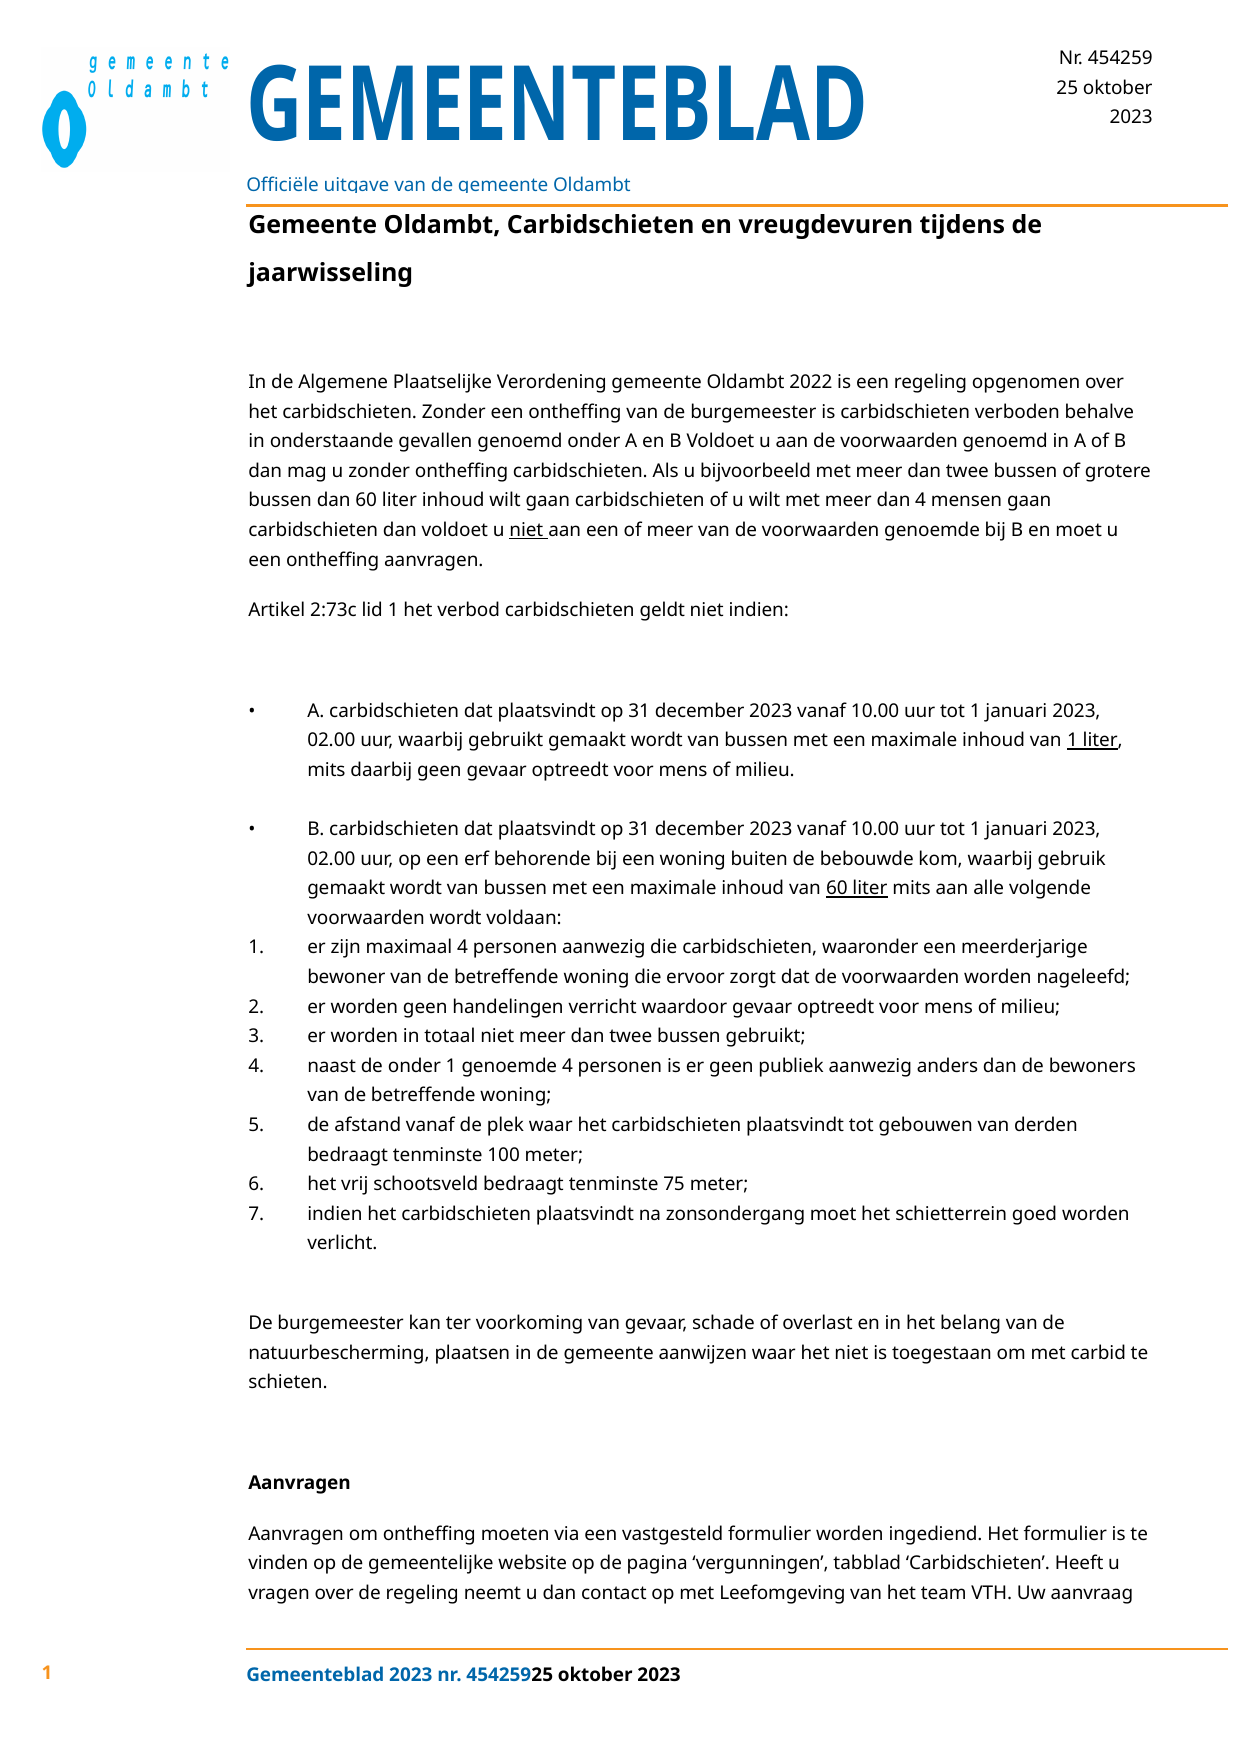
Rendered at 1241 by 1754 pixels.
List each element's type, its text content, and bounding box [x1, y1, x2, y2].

text Gemeente Oldambt, Carbidschieten en vreugdevuren tijdens de jaarwisseling [248, 207, 1152, 288]
list B. carbidschieten dat plaatsvindt op 31 december 2023 vanaf 10.00 uur tot 1 januari 2023, 02.00 uur, op een erf behorende bij een woning buiten de bebouwde kom, waarbij gebruik gemaakt wordt van bussen met een maximale inhoud van 60 liter mits aan alle volgende voorwaarden wordt voldaan: [248, 815, 1152, 930]
list de afstand vanaf de plek waar het carbidschieten plaatsvindt tot gebouwen van derden bedraagt tenminste 100 meter; [248, 1111, 1152, 1167]
list er worden geen handelingen verricht waardoor gevaar optreedt voor mens of milieu; [248, 993, 1152, 1019]
list er worden in totaal niet meer dan twee bussen gebruikt; [248, 1022, 1152, 1048]
text Artikel 2:73c lid 1 het verbod carbidschieten geldt niet indien: [248, 596, 1152, 622]
list naast de onder 1 genoemde 4 personen is er geen publiek aanwezig anders dan de bewoners van de betreffende woning; [248, 1052, 1152, 1107]
picture [41, 47, 231, 172]
text Aanvragen om ontheffing moeten via een vastgesteld formulier worden ingediend. Het formulier is te vinden op de gemeentelijke website op de pagina ‘vergunningen’, tabblad ‘Carbidschieten’. Heeft u vragen over de regeling neemt u dan contact op met Leefomgeving van het team VTH. Uw aanvraag [248, 1520, 1152, 1605]
text Aanvragen [248, 1469, 1152, 1495]
list indien het carbidschieten plaatsvindt na zonsondergang moet het schietterrein goed worden verlicht. [248, 1200, 1152, 1255]
list er zijn maximaal 4 personen aanwezig die carbidschieten, waaronder een meerderjarige bewoner van de betreffende woning die ervoor zorgt dat de voorwaarden worden nageleefd; [248, 934, 1152, 989]
list A. carbidschieten dat plaatsvindt op 31 december 2023 vanaf 10.00 uur tot 1 januari 2023, 02.00 uur, waarbij gebruikt gemaakt wordt van bussen met een maximale inhoud van 1 liter, mits daarbij geen gevaar optreedt voor mens of milieu. [248, 697, 1152, 782]
text De burgemeester kan ter voorkoming van gevaar, schade of overlast en in het belang van de natuurbescherming, plaatsen in de gemeente aanwijzen waar het niet is toegestaan om met carbid te schieten. [248, 1309, 1152, 1394]
list het vrij schootsveld bedraagt tenminste 75 meter; [248, 1170, 1152, 1196]
text In de Algemene Plaatselijke Verordening gemeente Oldambt 2022 is een regeling opgenomen over het carbidschieten. Zonder een ontheffing van de burgemeester is carbidschieten verboden behalve in onderstaande gevallen genoemd onder A en B Voldoet u aan de voorwaarden genoemd in A of B dan mag u zonder ontheffing carbidschieten. Als u bijvoorbeeld met meer dan twee bussen of grotere bussen dan 60 liter inhoud wilt gaan carbidschieten of u wilt met meer dan 4 mensen gaan carbidschieten dan voldoet u niet aan een of meer van de voorwaarden genoemde bij B en moet u een ontheffing aanvragen. [248, 368, 1152, 572]
